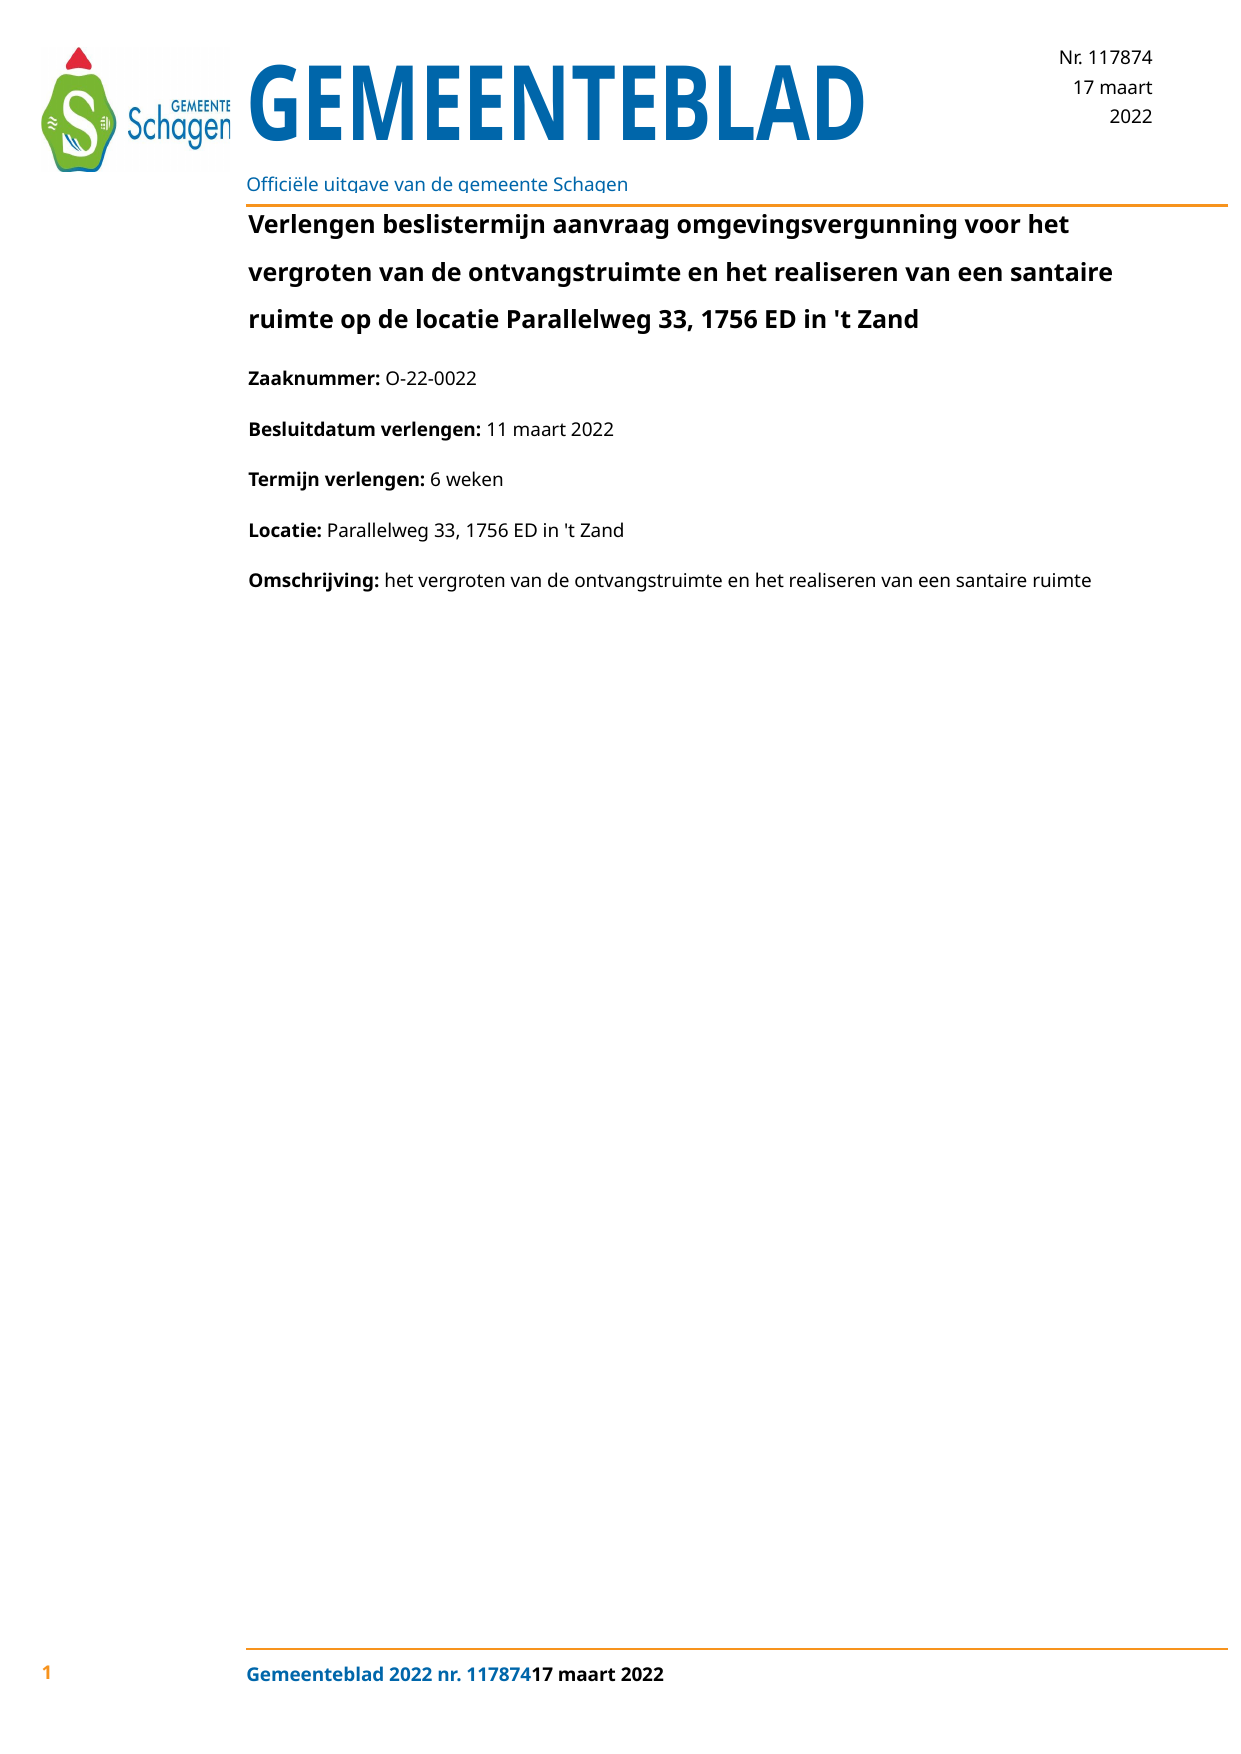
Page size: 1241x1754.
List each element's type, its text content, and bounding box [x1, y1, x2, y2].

text Zaaknummer: O-22-0022 [248, 366, 1152, 391]
text Verlengen beslistermijn aanvraag omgevingsvergunning voor het vergroten van de ontvangstruimte en het realiseren van een santaire ruimte op de locatie Parallelweg 33, 1756 ED in 't Zand [248, 207, 1152, 336]
picture [41, 47, 231, 172]
text Besluitdatum verlengen: 11 maart 2022 [248, 416, 1152, 442]
text Omschrijving: het vergroten van de ontvangstruimte en het realiseren van een santaire ruimte [248, 567, 1152, 593]
text Locatie: Parallelweg 33, 1756 ED in 't Zand [248, 517, 1152, 542]
text Termijn verlengen: 6 weken [248, 466, 1152, 492]
